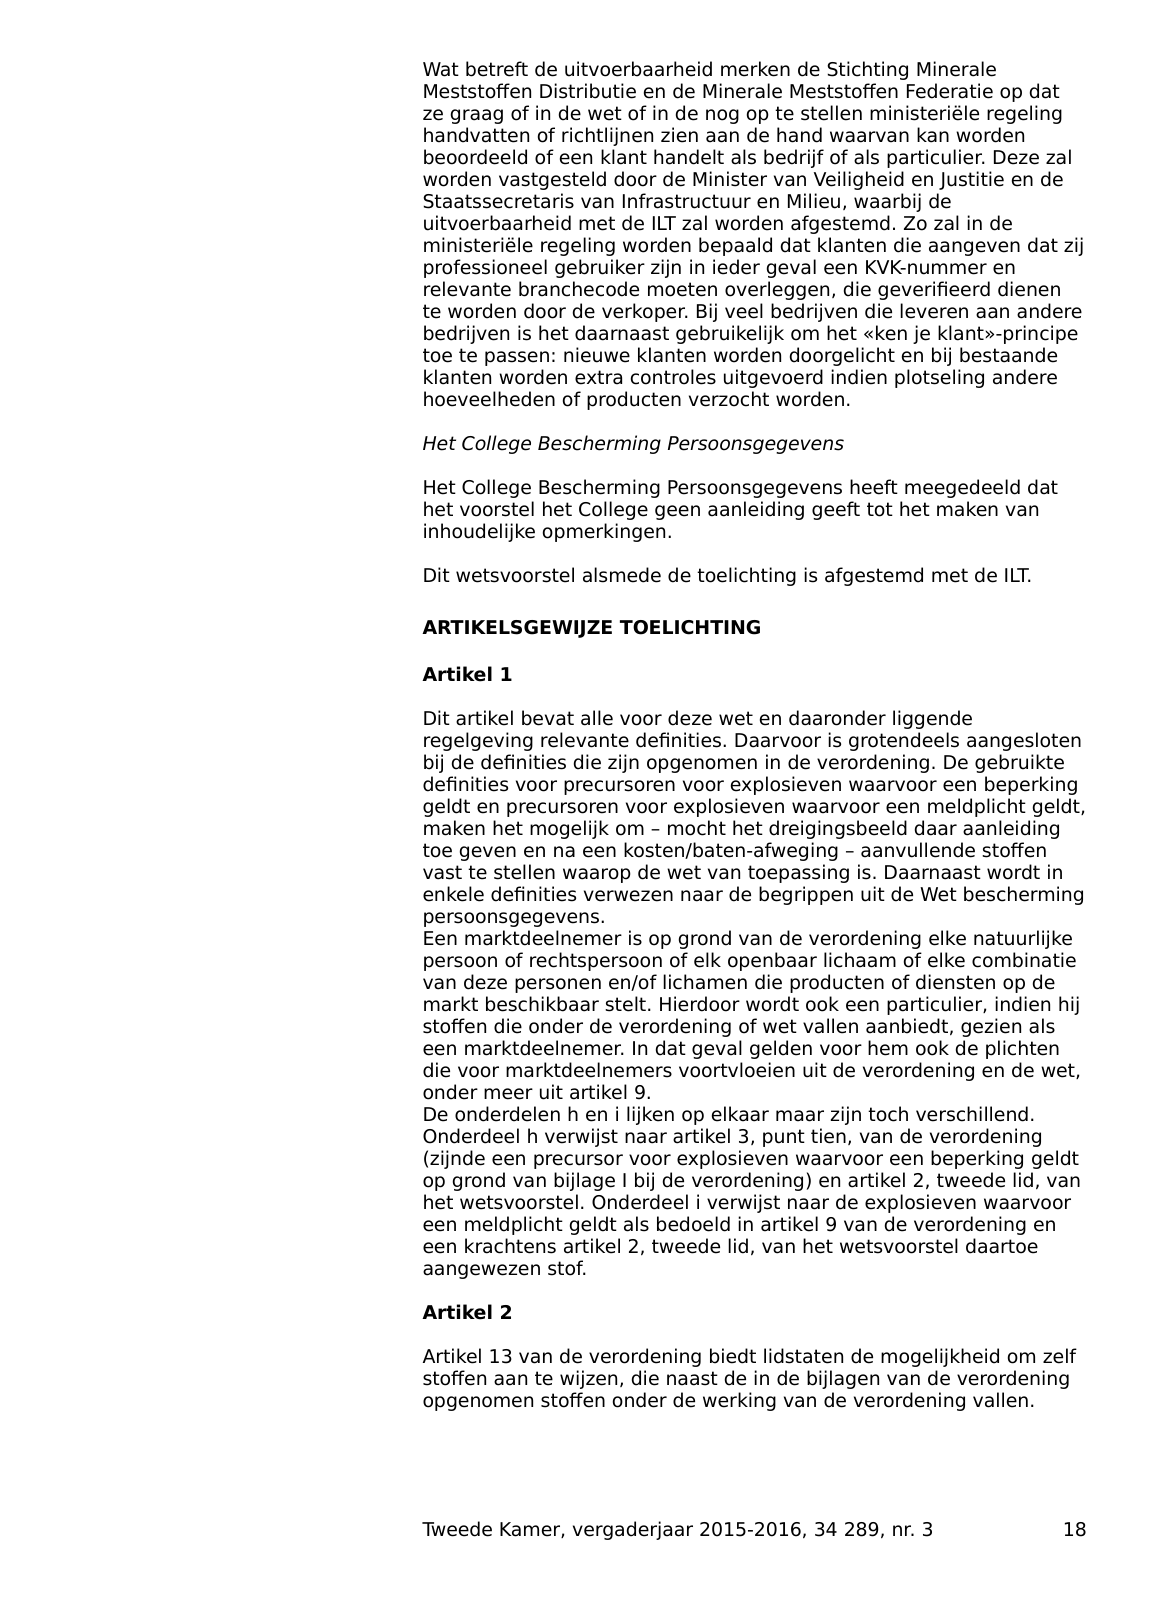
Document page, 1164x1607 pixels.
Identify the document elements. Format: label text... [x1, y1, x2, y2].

text Dit artikel bevat alle voor deze wet en daaronder liggende regelgeving relevante definities. Daarvoor is grotendeels aangesloten bij de definities die zijn opgenomen in de verordening. De gebruikte definities voor precursoren voor explosieven waarvoor een beperking geldt en precursoren voor explosieven waarvoor een meldplicht geldt, maken het mogelijk om – mocht het dreigingsbeeld daar aanleiding toe geven en na een kosten/baten-afweging – aanvullende stoffen vast te stellen waarop de wet van toepassing is. Daarnaast wordt in enkele definities verwezen naar de begrippen uit de Wet bescherming persoonsgegevens. [422, 708, 1087, 928]
subtitle ARTIKELSGEWIJZE TOELICHTING [422, 617, 1087, 639]
text De onderdelen h en i lijken op elkaar maar zijn toch verschillend. Onderdeel h verwijst naar artikel 3, punt tien, van de verordening (zijnde een precursor voor explosieven waarvoor een beperking geldt op grond van bijlage I bij de verordening) en artikel 2, tweede lid, van het wetsvoorstel. Onderdeel i verwijst naar de explosieven waarvoor een meldplicht geldt als bedoeld in artikel 9 van de verordening en een krachtens artikel 2, tweede lid, van het wetsvoorstel daartoe aangewezen stof. [422, 1104, 1087, 1280]
subtitle Artikel 2 [422, 1302, 1087, 1324]
subtitle Artikel 1 [422, 664, 1087, 686]
text Het College Bescherming Persoonsgegevens heeft meegedeeld dat het voorstel het College geen aanleiding geeft tot het maken van inhoudelijke opmerkingen. [422, 477, 1087, 543]
subtitle Het College Bescherming Persoonsgegevens [422, 433, 1087, 455]
text Een marktdeelnemer is op grond van de verordening elke natuurlijke persoon of rechtspersoon of elk openbaar lichaam of elke combinatie van deze personen en/of lichamen die producten of diensten op de markt beschikbaar stelt. Hierdoor wordt ook een particulier, indien hij stoffen die onder de verordening of wet vallen aanbiedt, gezien als een marktdeelnemer. In dat geval gelden voor hem ook de plichten die voor marktdeelnemers voortvloeien uit de verordening en de wet, onder meer uit artikel 9. [422, 928, 1087, 1104]
text Dit wetsvoorstel alsmede de toelichting is afgestemd met de ILT. [422, 565, 1087, 587]
text Artikel 13 van de verordening biedt lidstaten de mogelijkheid om zelf stoffen aan te wijzen, die naast de in de bijlagen van de verordening opgenomen stoffen onder de werking van de verordening vallen. [422, 1346, 1087, 1412]
text Wat betreft de uitvoerbaarheid merken de Stichting Minerale Meststoffen Distributie en de Minerale Meststoffen Federatie op dat ze graag of in de wet of in de nog op te stellen ministeriële regeling handvatten of richtlijnen zien aan de hand waarvan kan worden beoordeeld of een klant handelt als bedrijf of als particulier. Deze zal worden vastgesteld door de Minister van Veiligheid en Justitie en de Staatssecretaris van Infrastructuur en Milieu, waarbij de uitvoerbaarheid met de ILT zal worden afgestemd. Zo zal in de ministeriële regeling worden bepaald dat klanten die aangeven dat zij professioneel gebruiker zijn in ieder geval een KVK-nummer en relevante branchecode moeten overleggen, die geverifieerd dienen te worden door de verkoper. Bij veel bedrijven die leveren aan andere bedrijven is het daarnaast gebruikelijk om het «ken je klant»-principe toe te passen: nieuwe klanten worden doorgelicht en bij bestaande klanten worden extra controles uitgevoerd indien plotseling andere hoeveelheden of producten verzocht worden. [422, 59, 1087, 411]
